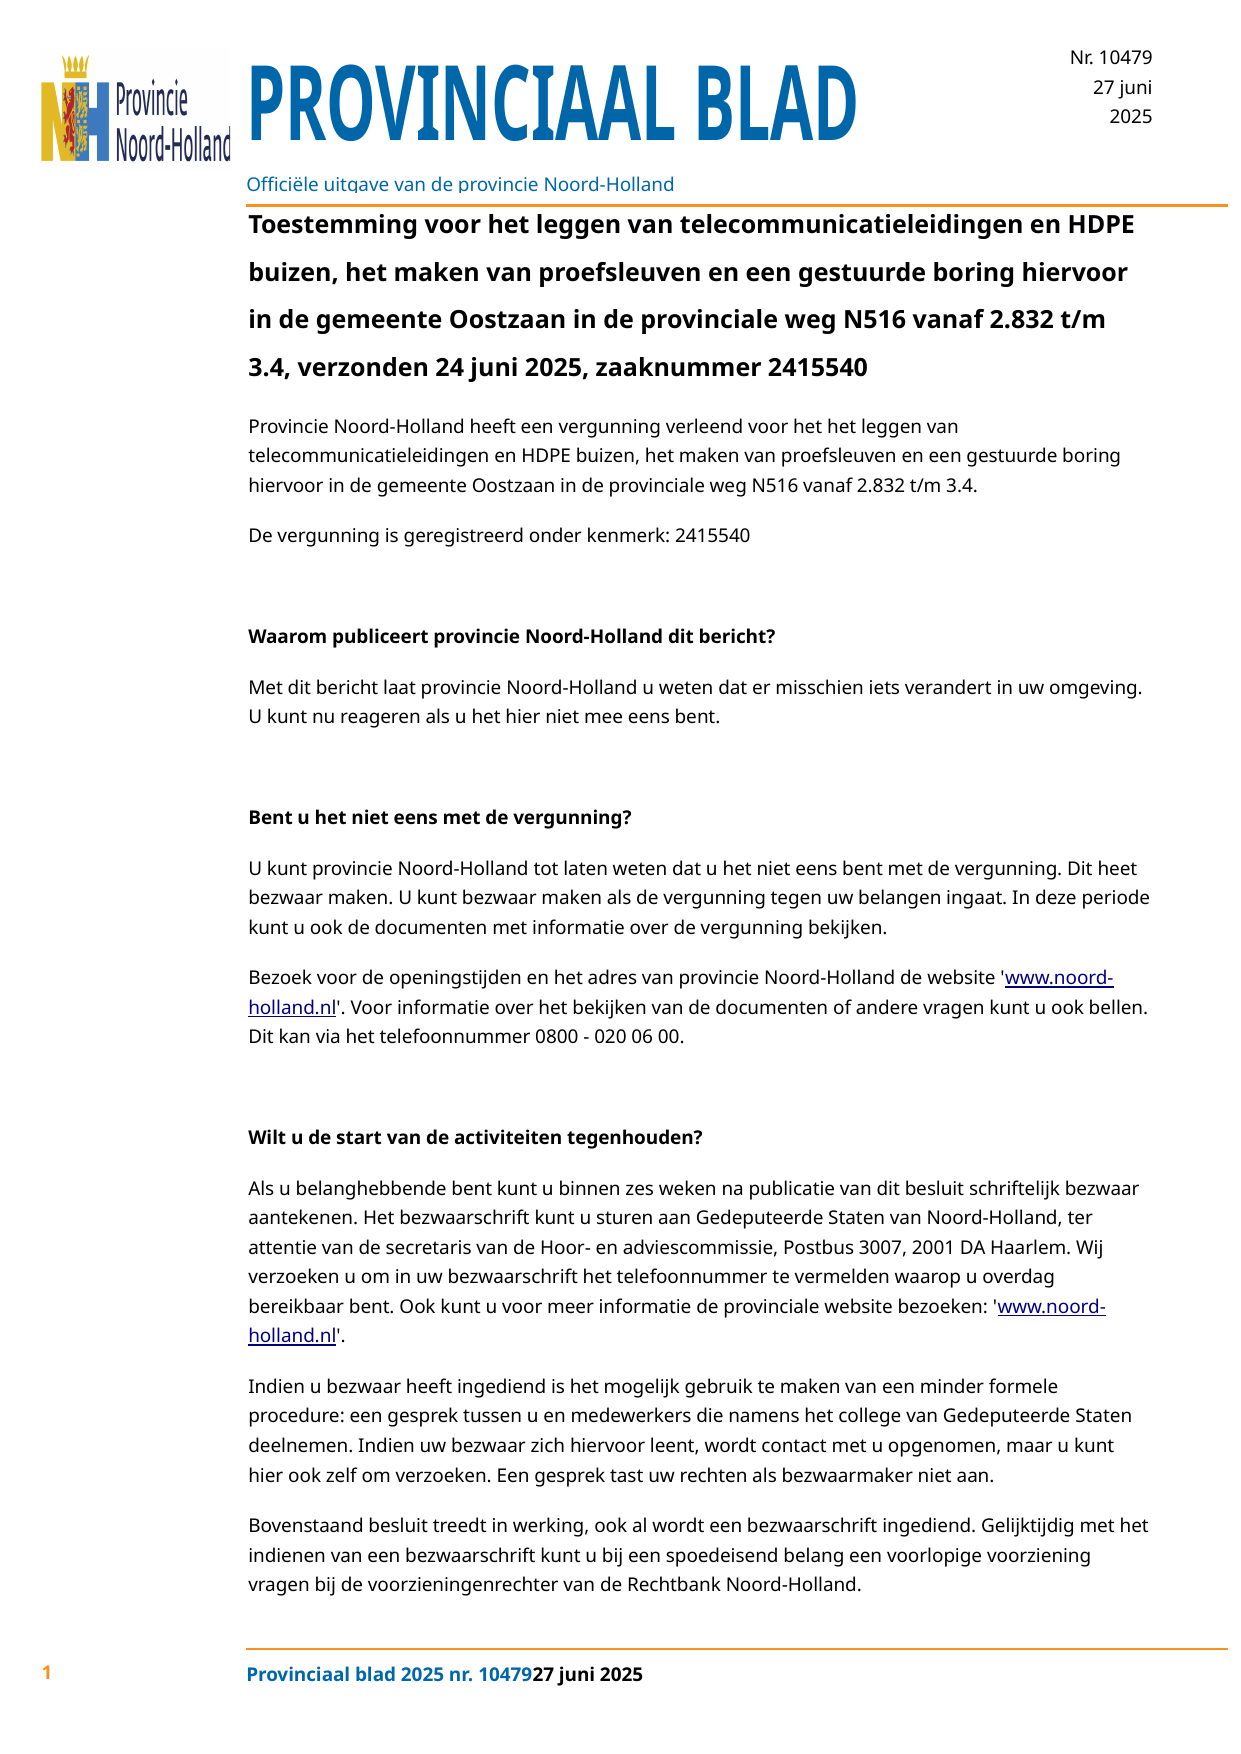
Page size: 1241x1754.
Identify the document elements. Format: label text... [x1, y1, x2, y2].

text Bent u het niet eens met de vergunning? [248, 804, 1152, 830]
text Als u belanghebbende bent kunt u binnen zes weken na publicatie van dit besluit schriftelijk bezwaar aantekenen. Het bezwaarschrift kunt u sturen aan Gedeputeerde Staten van Noord-Holland, ter attentie van de secretaris van de Hoor- en adviescommissie, Postbus 3007, 2001 DA Haarlem. Wij verzoeken u om in uw bezwaarschrift het telefoonnummer te vermelden waarop u overdag bereikbaar bent. Ook kunt u voor meer informatie de provinciale website bezoeken: 'www.noord-holland.nl'. [248, 1175, 1152, 1348]
text Waarom publiceert provincie Noord-Holland dit bericht? [248, 623, 1152, 649]
picture [41, 47, 231, 172]
text Bovenstaand besluit treedt in werking, ook al wordt een bezwaarschrift ingediend. Gelijktijdig met het indienen van een bezwaarschrift kunt u bij een spoedeisend belang een voorlopige voorziening vragen bij de voorzieningenrechter van de Rechtbank Noord-Holland. [248, 1512, 1152, 1597]
text Indien u bezwaar heeft ingediend is het mogelijk gebruik te maken van een minder formele procedure: een gesprek tussen u en medewerkers die namens het college van Gedeputeerde Staten deelnemen. Indien uw bezwaar zich hiervoor leent, wordt contact met u opgenomen, maar u kunt hier ook zelf om verzoeken. Een gesprek tast uw rechten als bezwaarmaker niet aan. [248, 1373, 1152, 1488]
text Toestemming voor het leggen van telecommunicatieleidingen en HDPE buizen, het maken van proefsleuven en een gestuurde boring hiervoor in de gemeente Oostzaan in de provinciale weg N516 vanaf 2.832 t/m 3.4, verzonden 24 juni 2025, zaaknummer 2415540 [248, 207, 1152, 384]
text Met dit bericht laat provincie Noord-Holland u weten dat er misschien iets verandert in uw omgeving. U kunt nu reageren als u het hier niet mee eens bent. [248, 674, 1152, 729]
text De vergunning is geregistreerd onder kenmerk: 2415540 [248, 523, 1152, 548]
text Bezoek voor de openingstijden en het adres van provincie Noord-Holland de website 'www.noord-holland.nl'. Voor informatie over het bekijken van de documenten of andere vragen kunt u ook bellen. Dit kan via het telefoonnummer 0800 - 020 06 00. [248, 964, 1152, 1049]
text Wilt u de start van de activiteiten tegenhouden? [248, 1124, 1152, 1150]
text U kunt provincie Noord-Holland tot laten weten dat u het niet eens bent met de vergunning. Dit heet bezwaar maken. U kunt bezwaar maken als de vergunning tegen uw belangen ingaat. In deze periode kunt u ook de documenten met informatie over de vergunning bekijken. [248, 855, 1152, 940]
text Provincie Noord-Holland heeft een vergunning verleend voor het het leggen van telecommunicatieleidingen en HDPE buizen, het maken van proefsleuven en een gestuurde boring hiervoor in de gemeente Oostzaan in de provinciale weg N516 vanaf 2.832 t/m 3.4. [248, 413, 1152, 498]
